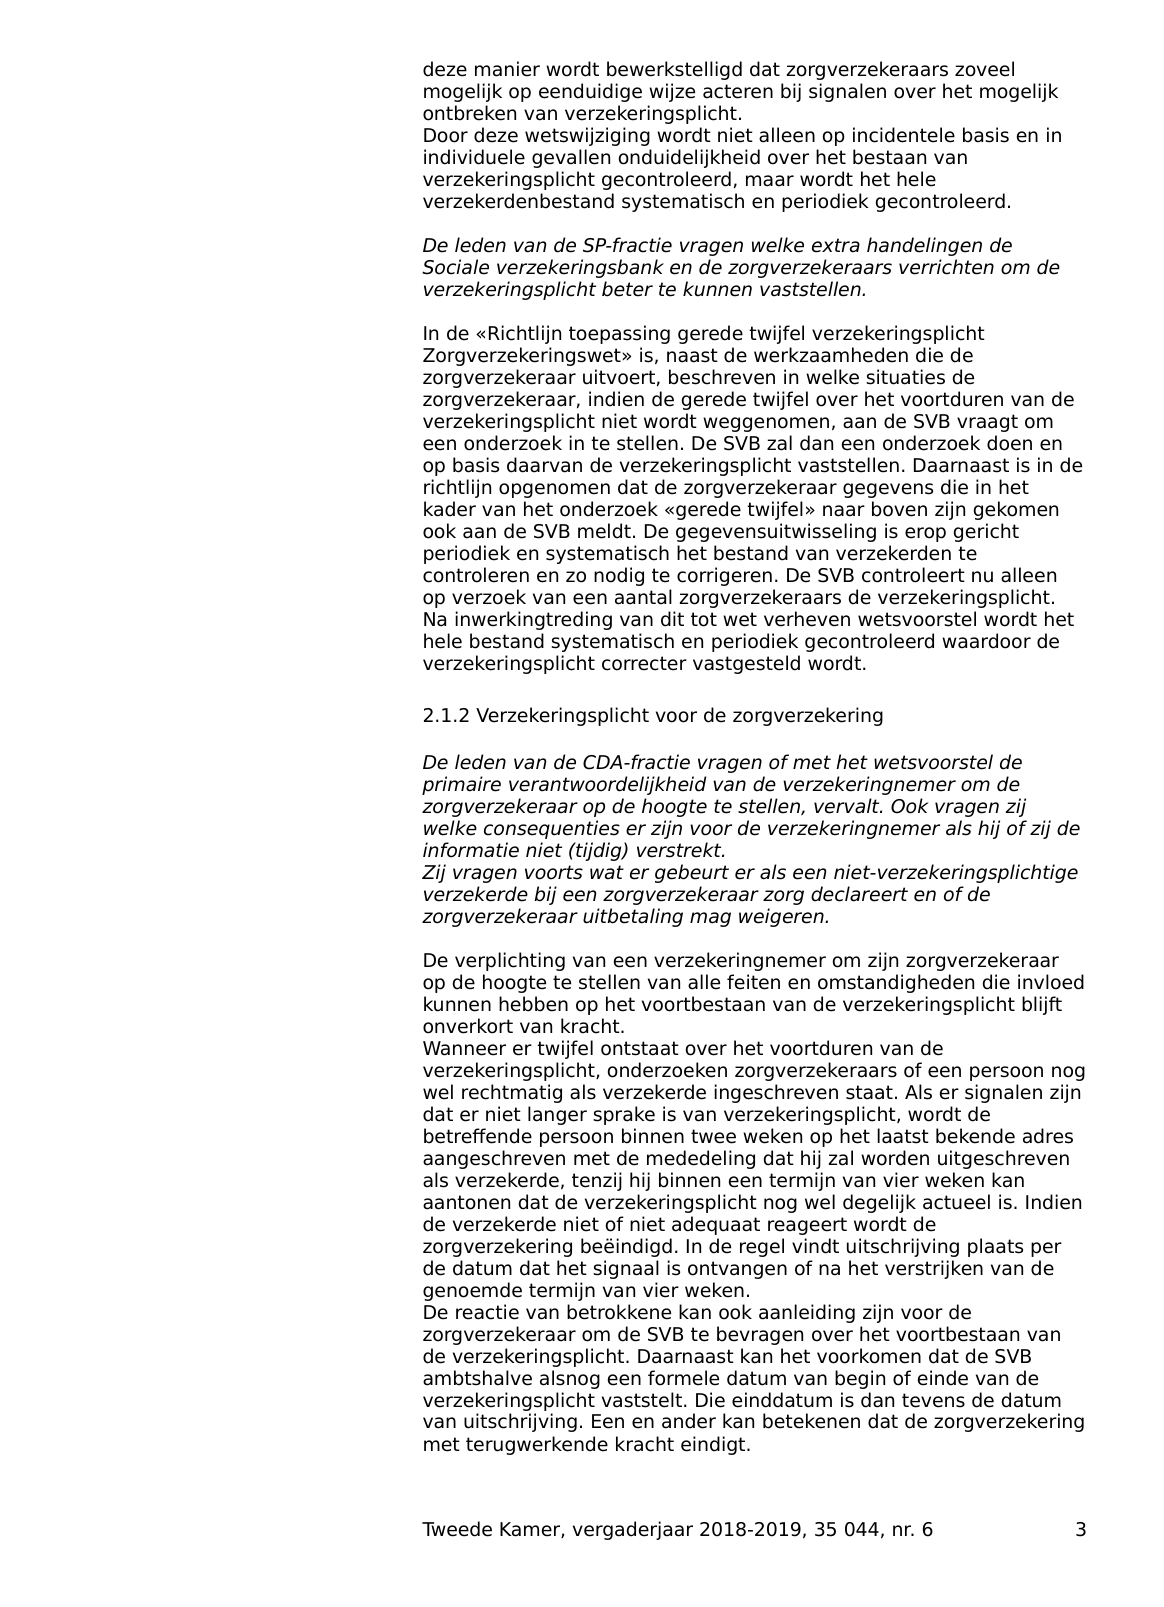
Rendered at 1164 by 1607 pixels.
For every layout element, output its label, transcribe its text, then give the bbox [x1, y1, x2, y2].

subtitle 2.1.2 Verzekeringsplicht voor de zorgverzekering [422, 705, 1087, 727]
text De verplichting van een verzekeringnemer om zijn zorgverzekeraar op de hoogte te stellen van alle feiten en omstandigheden die invloed kunnen hebben op het voortbestaan van de verzekeringsplicht blijft onverkort van kracht. [422, 950, 1087, 1038]
text Door deze wetswijziging wordt niet alleen op incidentele basis en in individuele gevallen onduidelijkheid over het bestaan van verzekeringsplicht gecontroleerd, maar wordt het hele verzekerdenbestand systematisch en periodiek gecontroleerd. [422, 125, 1087, 213]
text Zij vragen voorts wat er gebeurt er als een niet-verzekeringsplichtige verzekerde bij een zorgverzekeraar zorg declareert en of de zorgverzekeraar uitbetaling mag weigeren. [422, 862, 1087, 928]
text De reactie van betrokkene kan ook aanleiding zijn voor de zorgverzekeraar om de SVB te bevragen over het voortbestaan van de verzekeringsplicht. Daarnaast kan het voorkomen dat de SVB ambtshalve alsnog een formele datum van begin of einde van de verzekeringsplicht vaststelt. Die einddatum is dan tevens de datum van uitschrijving. Een en ander kan betekenen dat de zorgverzekering met terugwerkende kracht eindigt. [422, 1302, 1087, 1455]
text De leden van de SP-fractie vragen welke extra handelingen de Sociale verzekeringsbank en de zorgverzekeraars verrichten om de verzekeringsplicht beter te kunnen vaststellen. [422, 235, 1087, 301]
text deze manier wordt bewerkstelligd dat zorgverzekeraars zoveel mogelijk op eenduidige wijze acteren bij signalen over het mogelijk ontbreken van verzekeringsplicht. [422, 59, 1087, 125]
text De leden van de CDA-fractie vragen of met het wetsvoorstel de primaire verantwoordelijkheid van de verzekeringnemer om de zorgverzekeraar op de hoogte te stellen, vervalt. Ook vragen zij welke consequenties er zijn voor de verzekeringnemer als hij of zij de informatie niet (tijdig) verstrekt. [422, 752, 1087, 862]
text In de «Richtlijn toepassing gerede twijfel verzekeringsplicht Zorgverzekeringswet» is, naast de werkzaamheden die de zorgverzekeraar uitvoert, beschreven in welke situaties de zorgverzekeraar, indien de gerede twijfel over het voortduren van de verzekeringsplicht niet wordt weggenomen, aan de SVB vraagt om een onderzoek in te stellen. De SVB zal dan een onderzoek doen en op basis daarvan de verzekeringsplicht vaststellen. Daarnaast is in de richtlijn opgenomen dat de zorgverzekeraar gegevens die in het kader van het onderzoek «gerede twijfel» naar boven zijn gekomen ook aan de SVB meldt. De gegevensuitwisseling is erop gericht periodiek en systematisch het bestand van verzekerden te controleren en zo nodig te corrigeren. De SVB controleert nu alleen op verzoek van een aantal zorgverzekeraars de verzekeringsplicht. Na inwerkingtreding van dit tot wet verheven wetsvoorstel wordt het hele bestand systematisch en periodiek gecontroleerd waardoor de verzekeringsplicht correcter vastgesteld wordt. [422, 323, 1087, 675]
text Wanneer er twijfel ontstaat over het voortduren van de verzekeringsplicht, onderzoeken zorgverzekeraars of een persoon nog wel rechtmatig als verzekerde ingeschreven staat. Als er signalen zijn dat er niet langer sprake is van verzekeringsplicht, wordt de betreffende persoon binnen twee weken op het laatst bekende adres aangeschreven met de mededeling dat hij zal worden uitgeschreven als verzekerde, tenzij hij binnen een termijn van vier weken kan aantonen dat de verzekeringsplicht nog wel degelijk actueel is. Indien de verzekerde niet of niet adequaat reageert wordt de zorgverzekering beëindigd. In de regel vindt uitschrijving plaats per de datum dat het signaal is ontvangen of na het verstrijken van de genoemde termijn van vier weken. [422, 1038, 1087, 1302]
